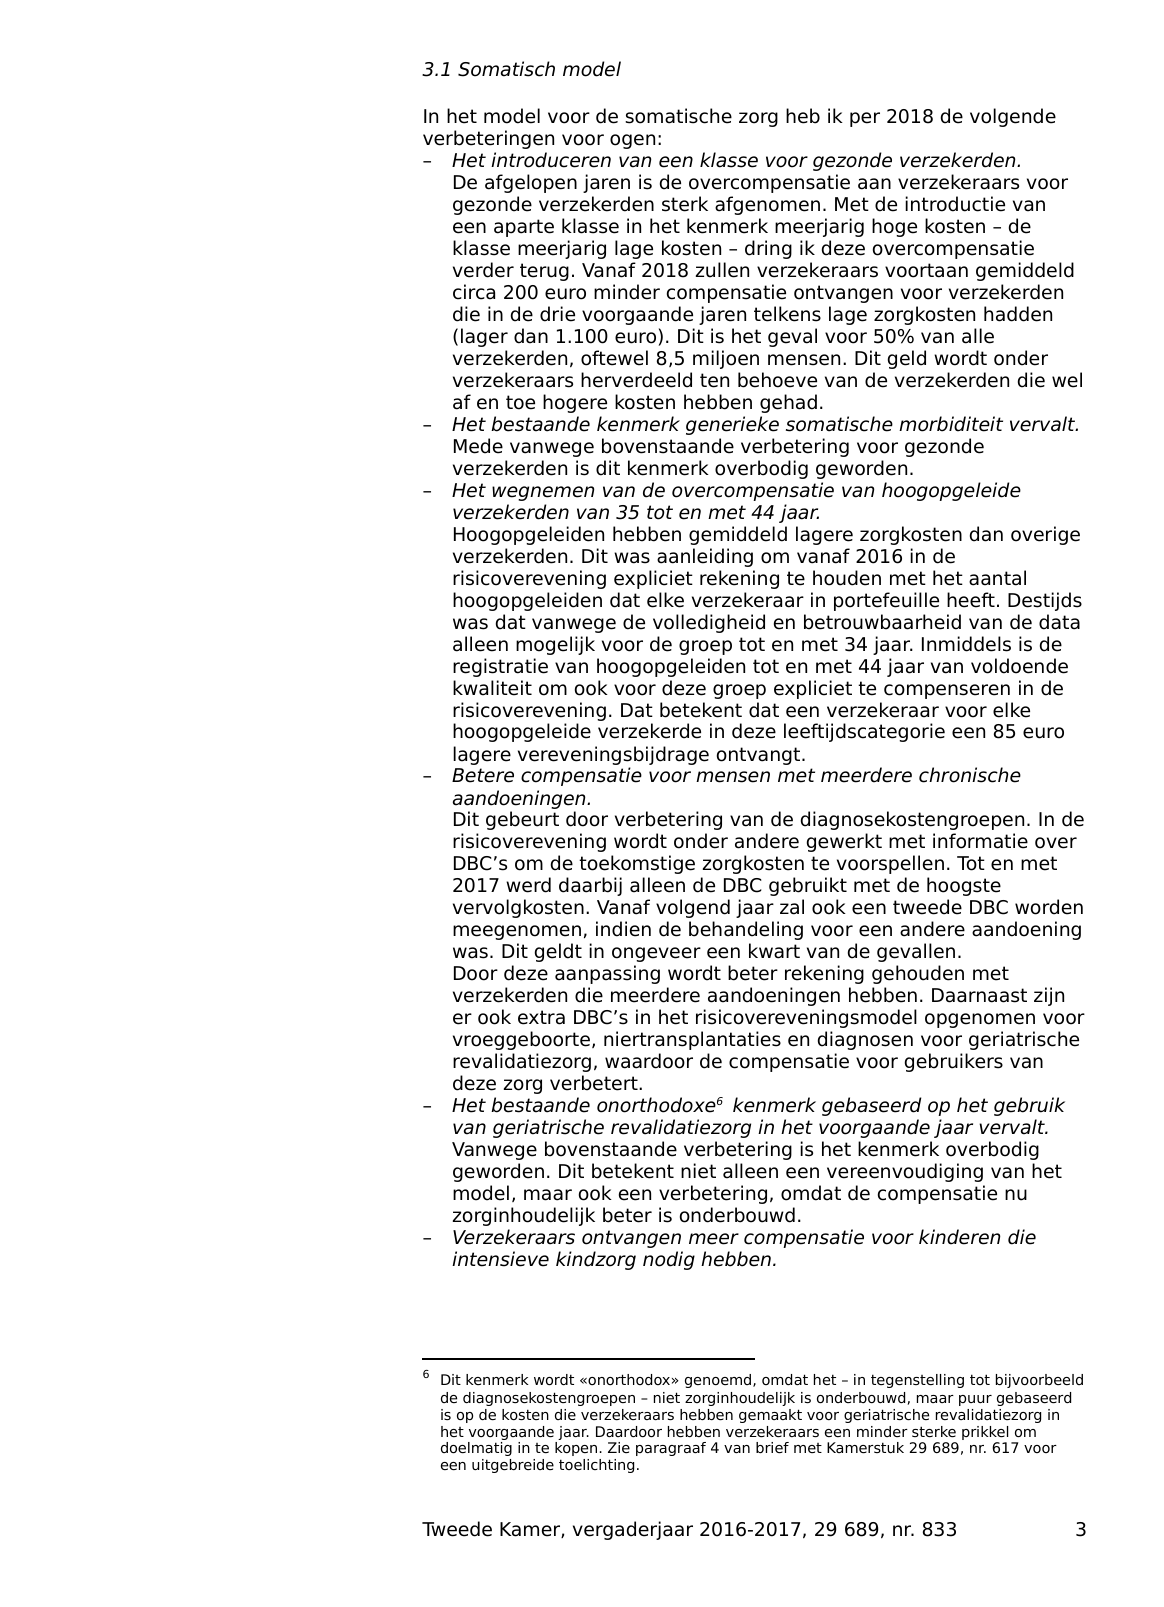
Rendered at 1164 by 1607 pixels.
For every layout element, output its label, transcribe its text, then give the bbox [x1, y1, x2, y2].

text Mede vanwege bovenstaande verbetering voor gezonde verzekerden is dit kenmerk overbodig geworden. [452, 436, 1087, 480]
text Vanwege bovenstaande verbetering is het kenmerk overbodig geworden. Dit betekent niet alleen een vereenvoudiging van het model, maar ook een verbetering, omdat de compensatie nu zorginhoudelijk beter is onderbouwd. [452, 1139, 1087, 1227]
text In het model voor de somatische zorg heb ik per 2018 de volgende verbeteringen voor ogen: [422, 106, 1087, 150]
text – Het bestaande onorthodoxe kenmerk gebaseerd op het gebruik van geriatrische revalidatiezorg in het voorgaande jaar vervalt. [422, 1095, 1087, 1139]
text – Het introduceren van een klasse voor gezonde verzekerden. [422, 150, 1087, 172]
text Dit kenmerk wordt «onorthodox» genoemd, omdat het – in tegenstelling tot bijvoorbeeld de diagnosekostengroepen – niet zorginhoudelijk is onderbouwd, maar puur gebaseerd is op de kosten die verzekeraars hebben gemaakt voor geriatrische revalidatiezorg in het voorgaande jaar. Daardoor hebben verzekeraars een minder sterke prikkel om doelmatig in te kopen. Zie paragraaf 4 van brief met Kamerstuk 29 689, nr. 617 voor een uitgebreide toelichting. [422, 1368, 1087, 1474]
text Dit gebeurt door verbetering van de diagnosekostengroepen. In de risicoverevening wordt onder andere gewerkt met informatie over DBC’s om de toekomstige zorgkosten te voorspellen. Tot en met 2017 werd daarbij alleen de DBC gebruikt met de hoogste vervolgkosten. Vanaf volgend jaar zal ook een tweede DBC worden meegenomen, indien de behandeling voor een andere aandoening was. Dit geldt in ongeveer een kwart van de gevallen. [452, 809, 1087, 963]
text Hoogopgeleiden hebben gemiddeld lagere zorgkosten dan overige verzekerden. Dit was aanleiding om vanaf 2016 in de risicoverevening expliciet rekening te houden met het aantal hoogopgeleiden dat elke verzekeraar in portefeuille heeft. Destijds was dat vanwege de volledigheid en betrouwbaarheid van de data alleen mogelijk voor de groep tot en met 34 jaar. Inmiddels is de registratie van hoogopgeleiden tot en met 44 jaar van voldoende kwaliteit om ook voor deze groep expliciet te compenseren in de risicoverevening. Dat betekent dat een verzekeraar voor elke hoogopgeleide verzekerde in deze leeftijdscategorie een 85 euro lagere vereveningsbijdrage ontvangt. [452, 524, 1087, 765]
text – Verzekeraars ontvangen meer compensatie voor kinderen die intensieve kindzorg nodig hebben. [422, 1227, 1087, 1271]
text – Het wegnemen van de overcompensatie van hoogopgeleide verzekerden van 35 tot en met 44 jaar. [422, 480, 1087, 524]
text Door deze aanpassing wordt beter rekening gehouden met verzekerden die meerdere aandoeningen hebben. Daarnaast zijn er ook extra DBC’s in het risicovereveningsmodel opgenomen voor vroeggeboorte, niertransplantaties en diagnosen voor geriatrische revalidatiezorg, waardoor de compensatie voor gebruikers van deze zorg verbetert. [452, 963, 1087, 1095]
text – Het bestaande kenmerk generieke somatische morbiditeit vervalt. [422, 414, 1087, 436]
subtitle 3.1 Somatisch model [422, 59, 1087, 81]
text – Betere compensatie voor mensen met meerdere chronische aandoeningen. [422, 765, 1087, 809]
text De afgelopen jaren is de overcompensatie aan verzekeraars voor gezonde verzekerden sterk afgenomen. Met de introductie van een aparte klasse in het kenmerk meerjarig hoge kosten – de klasse meerjarig lage kosten – dring ik deze overcompensatie verder terug. Vanaf 2018 zullen verzekeraars voortaan gemiddeld circa 200 euro minder compensatie ontvangen voor verzekerden die in de drie voorgaande jaren telkens lage zorgkosten hadden (lager dan 1.100 euro). Dit is het geval voor 50% van alle verzekerden, oftewel 8,5 miljoen mensen. Dit geld wordt onder verzekeraars herverdeeld ten behoeve van de verzekerden die wel af en toe hogere kosten hebben gehad. [452, 172, 1087, 414]
